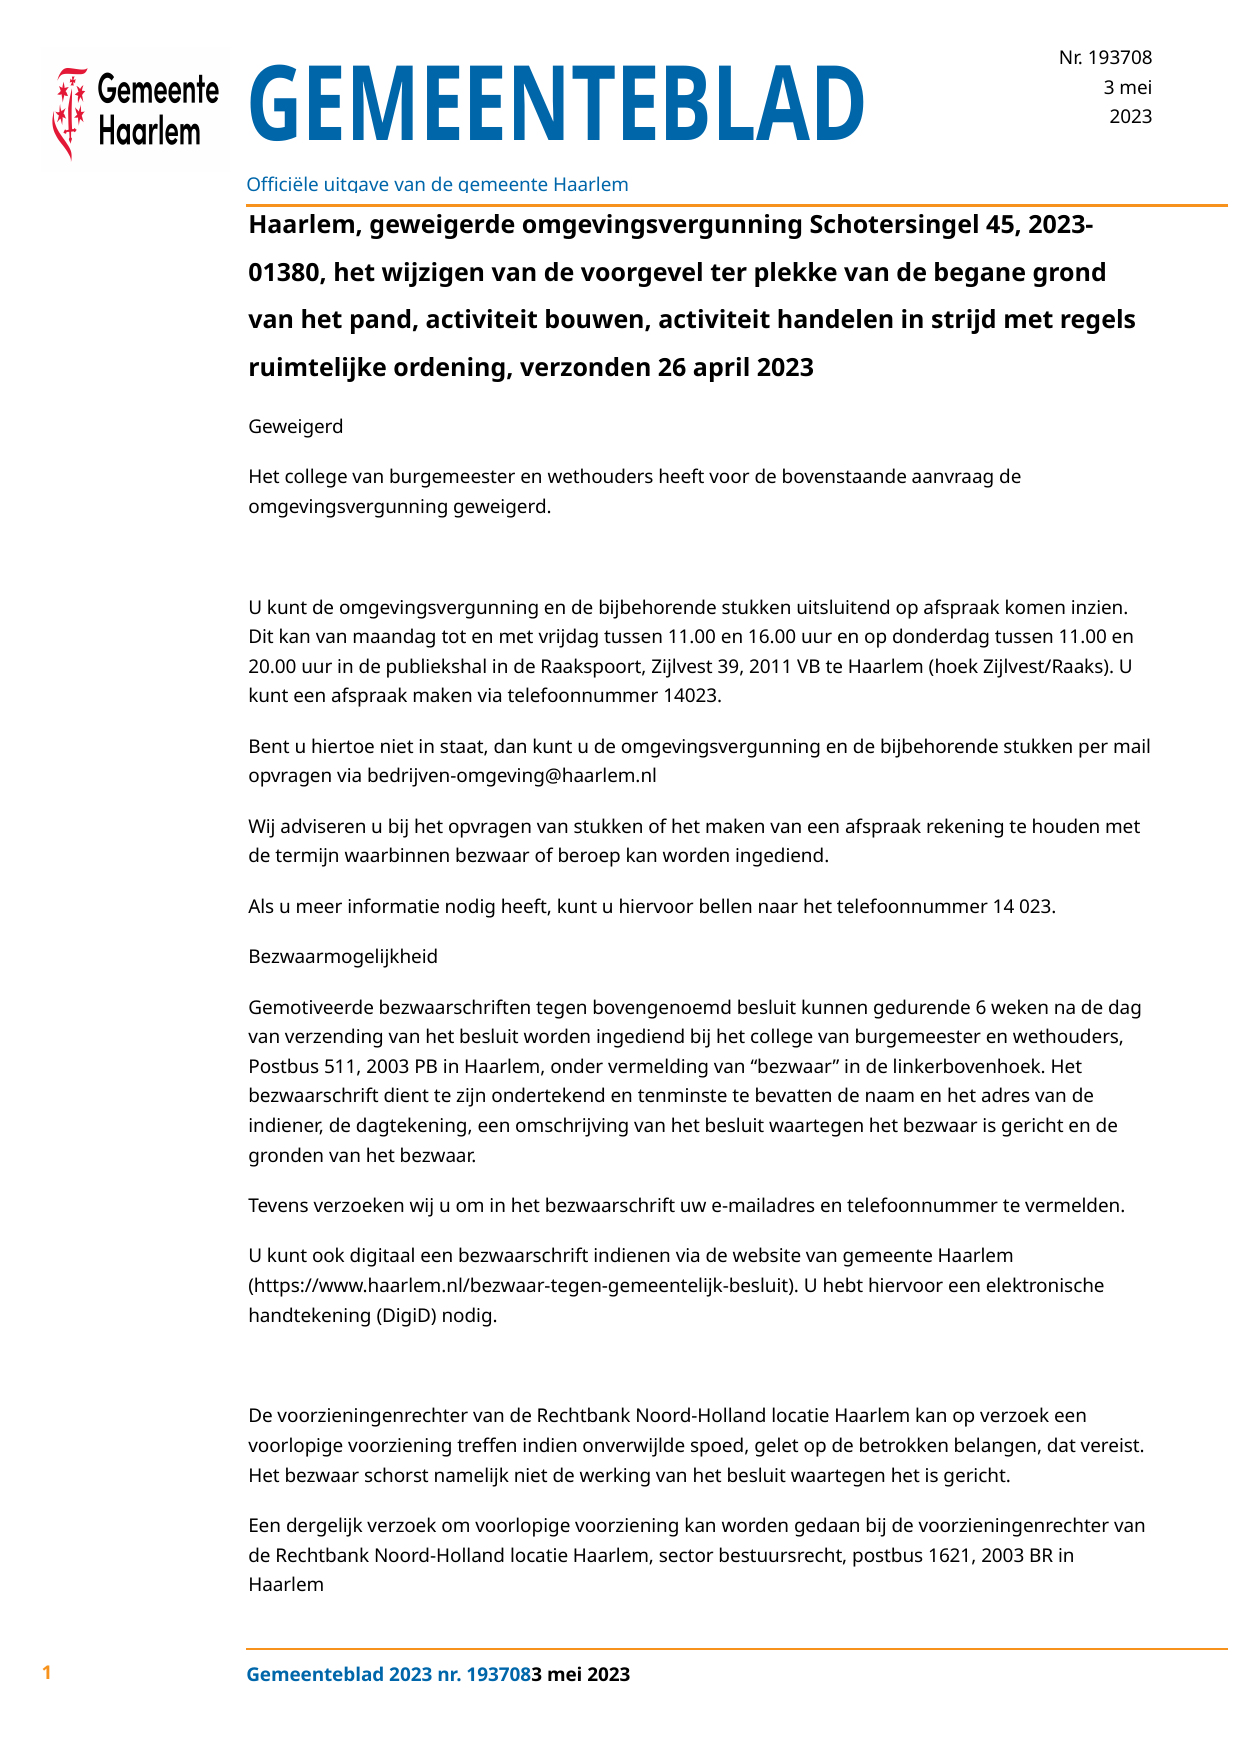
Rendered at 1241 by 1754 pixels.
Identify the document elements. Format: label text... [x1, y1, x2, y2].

text Bezwaarmogelijkheid [248, 943, 1152, 969]
text De voorzieningenrechter van de Rechtbank Noord-Holland locatie Haarlem kan op verzoek een voorlopige voorziening treffen indien onverwijlde spoed, gelet op de betrokken belangen, dat vereist. Het bezwaar schorst namelijk niet de werking van het besluit waartegen het is gericht. [248, 1403, 1152, 1488]
text U kunt ook digitaal een bezwaarschrift indienen via de website van gemeente Haarlem (https://www.haarlem.nl/bezwaar-tegen-gemeentelijk-besluit). U hebt hiervoor een elektronische handtekening (DigiD) nodig. [248, 1243, 1152, 1328]
text U kunt de omgevingsvergunning en de bijbehorende stukken uitsluitend op afspraak komen inzien. Dit kan van maandag tot en met vrijdag tussen 11.00 en 16.00 uur en op donderdag tussen 11.00 en 20.00 uur in de publiekshal in de Raakspoort, Zijlvest 39, 2011 VB te Haarlem (hoek Zijlvest/Raaks). U kunt een afspraak maken via telefoonnummer 14023. [248, 594, 1152, 708]
text Als u meer informatie nodig heeft, kunt u hiervoor bellen naar het telefoonnummer 14 023. [248, 893, 1152, 919]
text Geweigerd [248, 413, 1152, 439]
text Haarlem, geweigerde omgevingsvergunning Schotersingel 45, 2023-01380, het wijzigen van de voorgevel ter plekke van de begane grond van het pand, activiteit bouwen, activiteit handelen in strijd met regels ruimtelijke ordening, verzonden 26 april 2023 [248, 207, 1152, 384]
text Een dergelijk verzoek om voorlopige voorziening kan worden gedaan bij de voorzieningenrechter van de Rechtbank Noord-Holland locatie Haarlem, sector bestuursrecht, postbus 1621, 2003 BR in Haarlem [248, 1512, 1152, 1597]
text Het college van burgemeester en wethouders heeft voor de bovenstaande aanvraag de omgevingsvergunning geweigerd. [248, 463, 1152, 519]
text Bent u hiertoe niet in staat, dan kunt u de omgevingsvergunning en de bijbehorende stukken per mail opvragen via bedrijven-omgeving@haarlem.nl [248, 733, 1152, 788]
text Gemotiveerde bezwaarschriften tegen bovengenoemd besluit kunnen gedurende 6 weken na de dag van verzending van het besluit worden ingediend bij het college van burgemeester en wethouders, Postbus 511, 2003 PB in Haarlem, onder vermelding van “bezwaar” in de linkerbovenhoek. Het bezwaarschrift dient te zijn ondertekend en tenminste te bevatten de naam en het adres van de indiener, de dagtekening, een omschrijving van het besluit waartegen het bezwaar is gericht en de gronden van het bezwaar. [248, 994, 1152, 1168]
picture [41, 47, 231, 172]
text Tevens verzoeken wij u om in het bezwaarschrift uw e-mailadres en telefoonnummer te vermelden. [248, 1192, 1152, 1218]
text Wij adviseren u bij het opvragen van stukken of het maken van een afspraak rekening te houden met de termijn waarbinnen bezwaar of beroep kan worden ingediend. [248, 813, 1152, 868]
